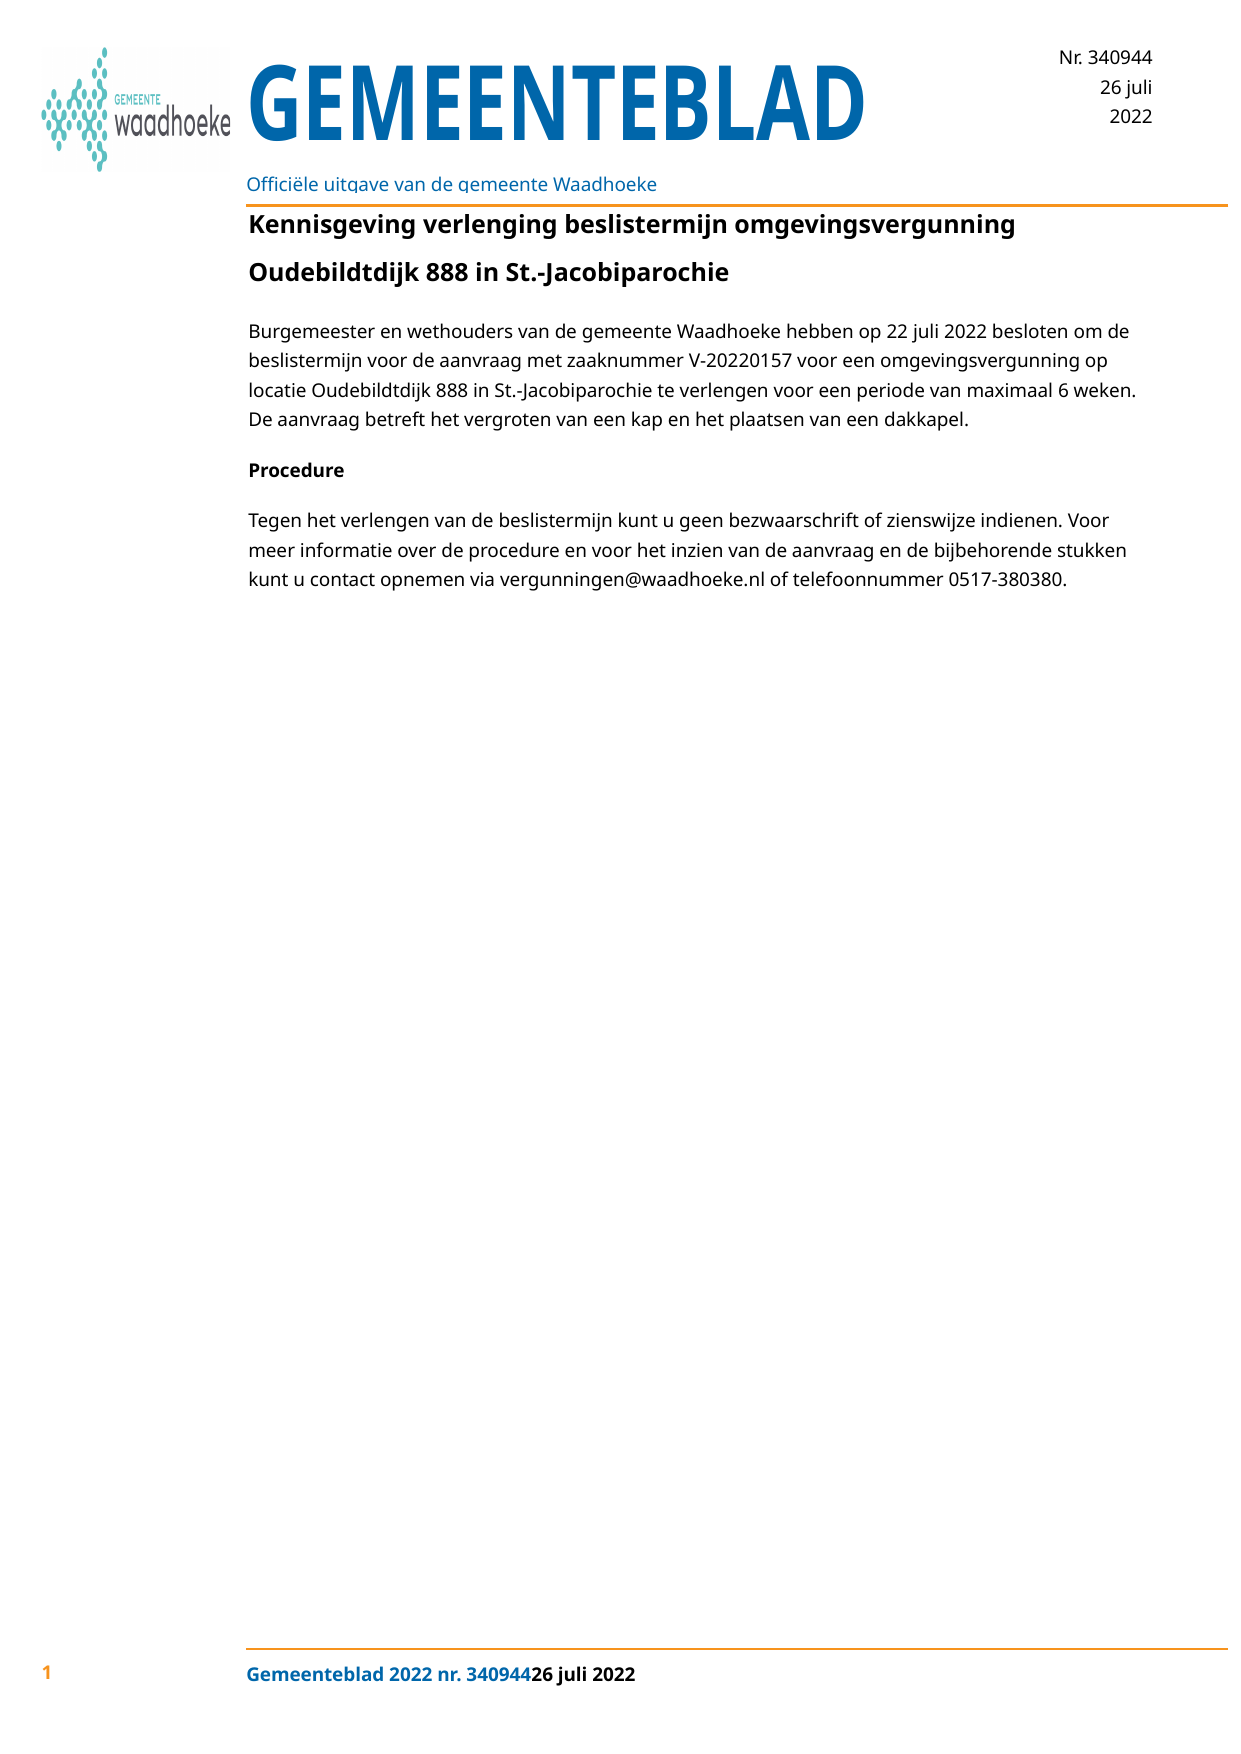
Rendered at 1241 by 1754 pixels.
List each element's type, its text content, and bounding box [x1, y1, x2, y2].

text Tegen het verlengen van de beslistermijn kunt u geen bezwaarschrift of zienswijze indienen. Voor meer informatie over de procedure en voor het inzien van de aanvraag en de bijbehorende stukken kunt u contact opnemen via vergunningen@waadhoeke.nl of telefoonnummer 0517-380380. [248, 507, 1152, 592]
text Procedure [248, 457, 1152, 483]
picture [41, 47, 231, 172]
text Burgemeester en wethouders van de gemeente Waadhoeke hebben op 22 juli 2022 besloten om de beslistermijn voor de aanvraag met zaaknummer V-20220157 voor een omgevingsvergunning op locatie Oudebildtdijk 888 in St.-Jacobiparochie te verlengen voor een periode van maximaal 6 weken. De aanvraag betreft het vergroten van een kap en het plaatsen van een dakkapel. [248, 318, 1152, 432]
text Kennisgeving verlenging beslistermijn omgevingsvergunning Oudebildtdijk 888 in St.-Jacobiparochie [248, 207, 1152, 288]
